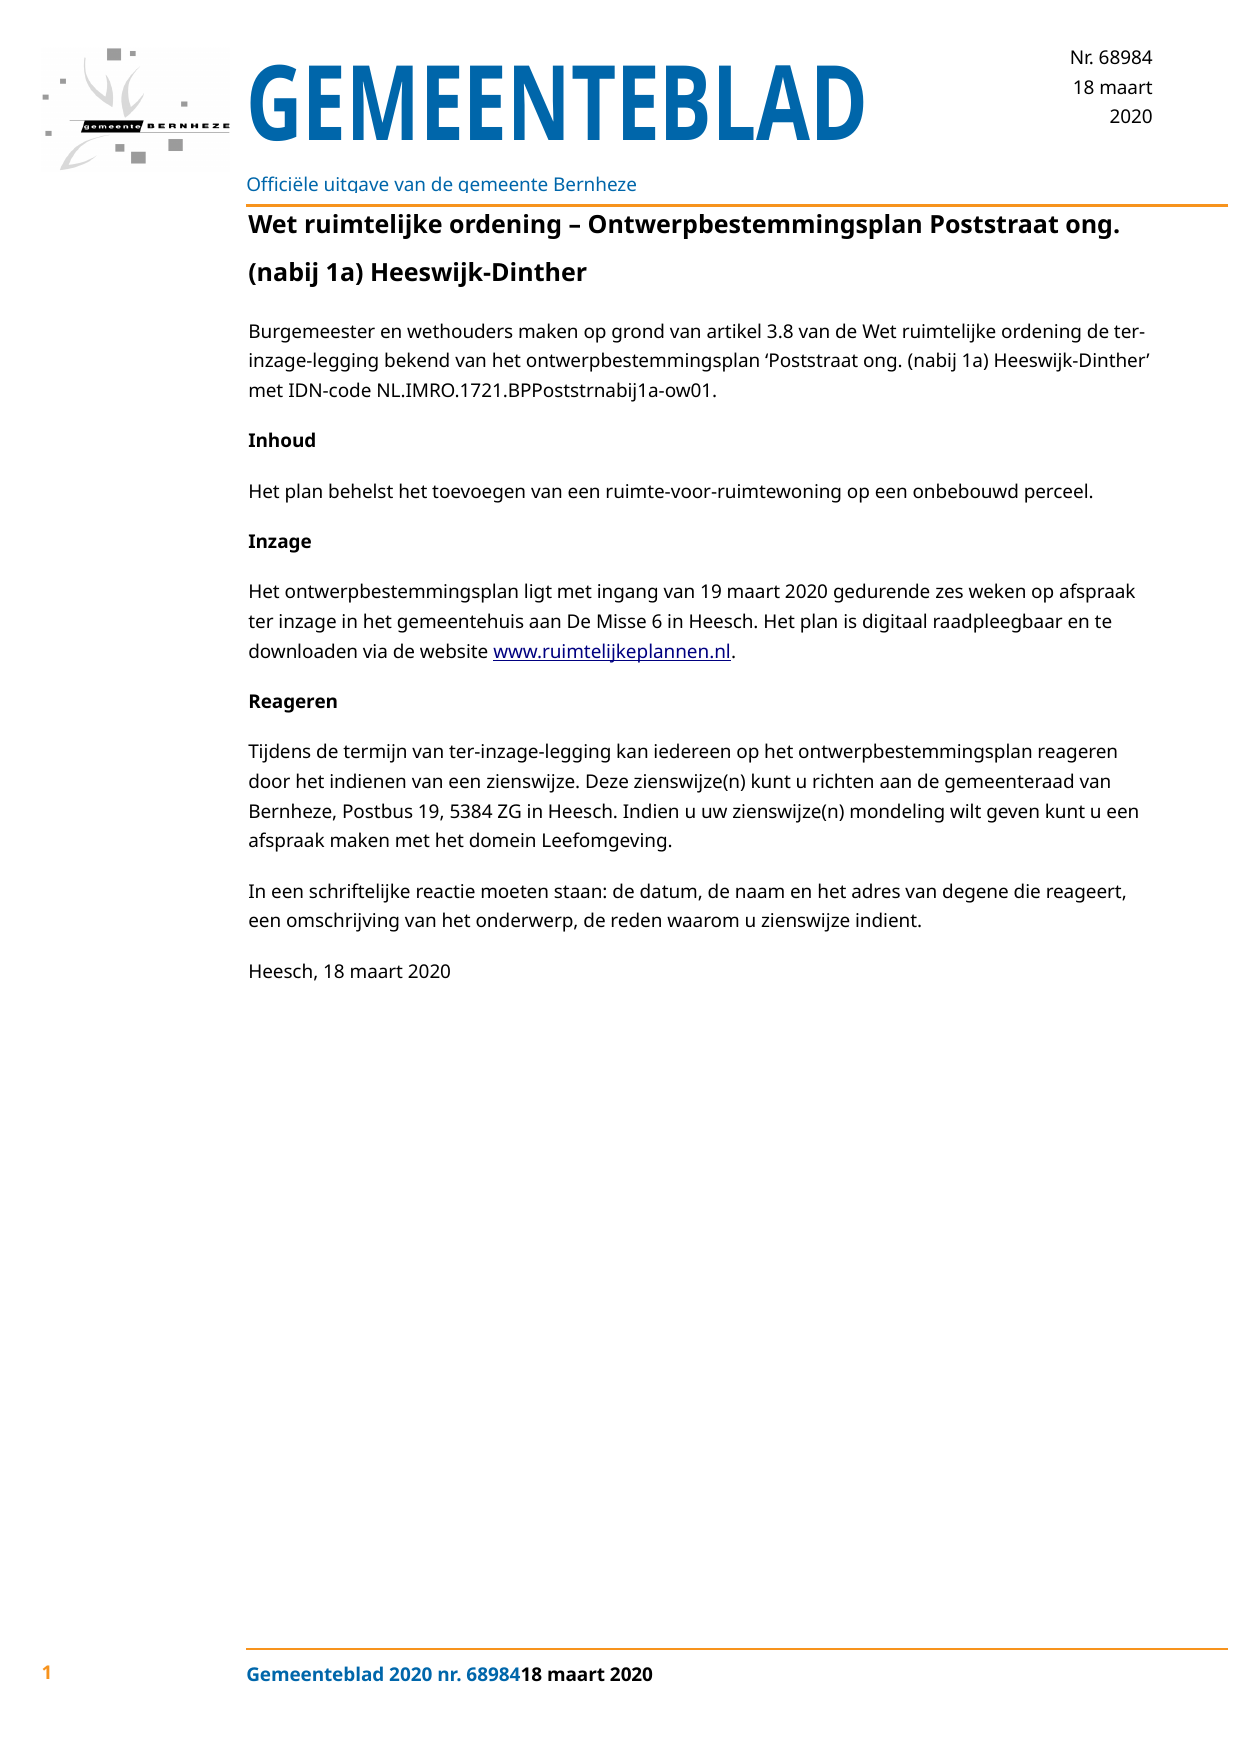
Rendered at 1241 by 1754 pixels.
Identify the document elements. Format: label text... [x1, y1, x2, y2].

text In een schriftelijke reactie moeten staan: de datum, de naam en het adres van degene die reageert, een omschrijving van het onderwerp, de reden waarom u zienswijze indient. [248, 878, 1152, 933]
text Burgemeester en wethouders maken op grond van artikel 3.8 van de Wet ruimtelijke ordening de ter-inzage-legging bekend van het ontwerpbestemmingsplan ‘Poststraat ong. (nabij 1a) Heeswijk-Dinther’ met IDN-code NL.IMRO.1721.BPPoststrnabij1a-ow01. [248, 318, 1152, 403]
text Wet ruimtelijke ordening – Ontwerpbestemmingsplan Poststraat ong. (nabij 1a) Heeswijk-Dinther [248, 207, 1152, 288]
text Het plan behelst het toevoegen van een ruimte-voor-ruimtewoning op een onbebouwd perceel. [248, 478, 1152, 504]
picture [41, 47, 231, 172]
text Tijdens de termijn van ter-inzage-legging kan iedereen op het ontwerpbestemmingsplan reageren door het indienen van een zienswijze. Deze zienswijze(n) kunt u richten aan de gemeenteraad van Bernheze, Postbus 19, 5384 ZG in Heesch. Indien u uw zienswijze(n) mondeling wilt geven kunt u een afspraak maken met het domein Leefomgeving. [248, 739, 1152, 853]
text Heesch, 18 maart 2020 [248, 958, 1152, 984]
text Inzage [248, 528, 1152, 554]
text Inhoud [248, 427, 1152, 453]
text Reageren [248, 688, 1152, 714]
text Het ontwerpbestemmingsplan ligt met ingang van 19 maart 2020 gedurende zes weken op afspraak ter inzage in het gemeentehuis aan De Misse 6 in Heesch. Het plan is digitaal raadpleegbaar en te downloaden via de website www.ruimtelijkeplannen.nl. [248, 579, 1152, 664]
